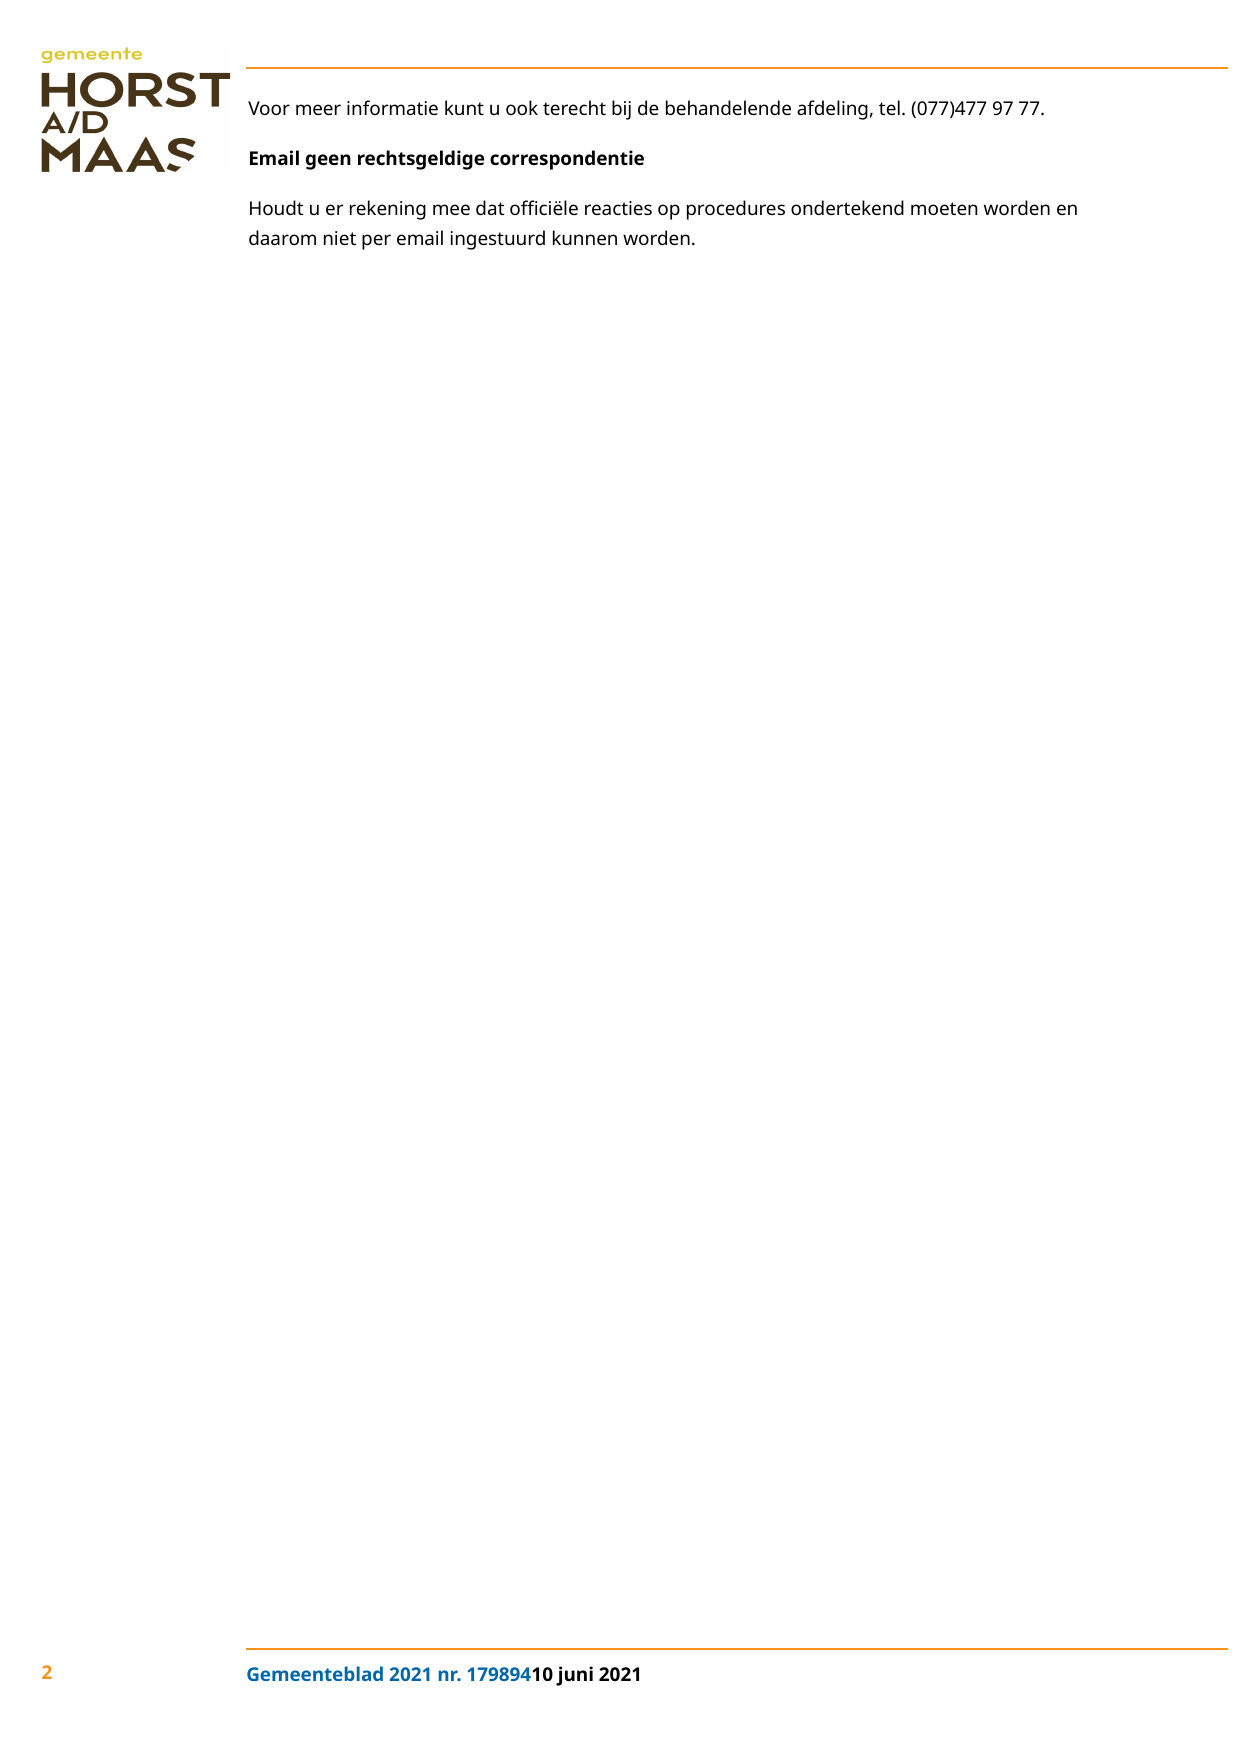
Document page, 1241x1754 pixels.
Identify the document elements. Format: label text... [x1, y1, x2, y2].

text Email geen rechtsgeldige correspondentie [248, 145, 1152, 171]
text Voor meer informatie kunt u ook terecht bij de behandelende afdeling, tel. (077)477 97 77. [248, 95, 1152, 121]
picture [41, 47, 231, 172]
text Houdt u er rekening mee dat officiële reacties op procedures ondertekend moeten worden en daarom niet per email ingestuurd kunnen worden. [248, 196, 1152, 251]
